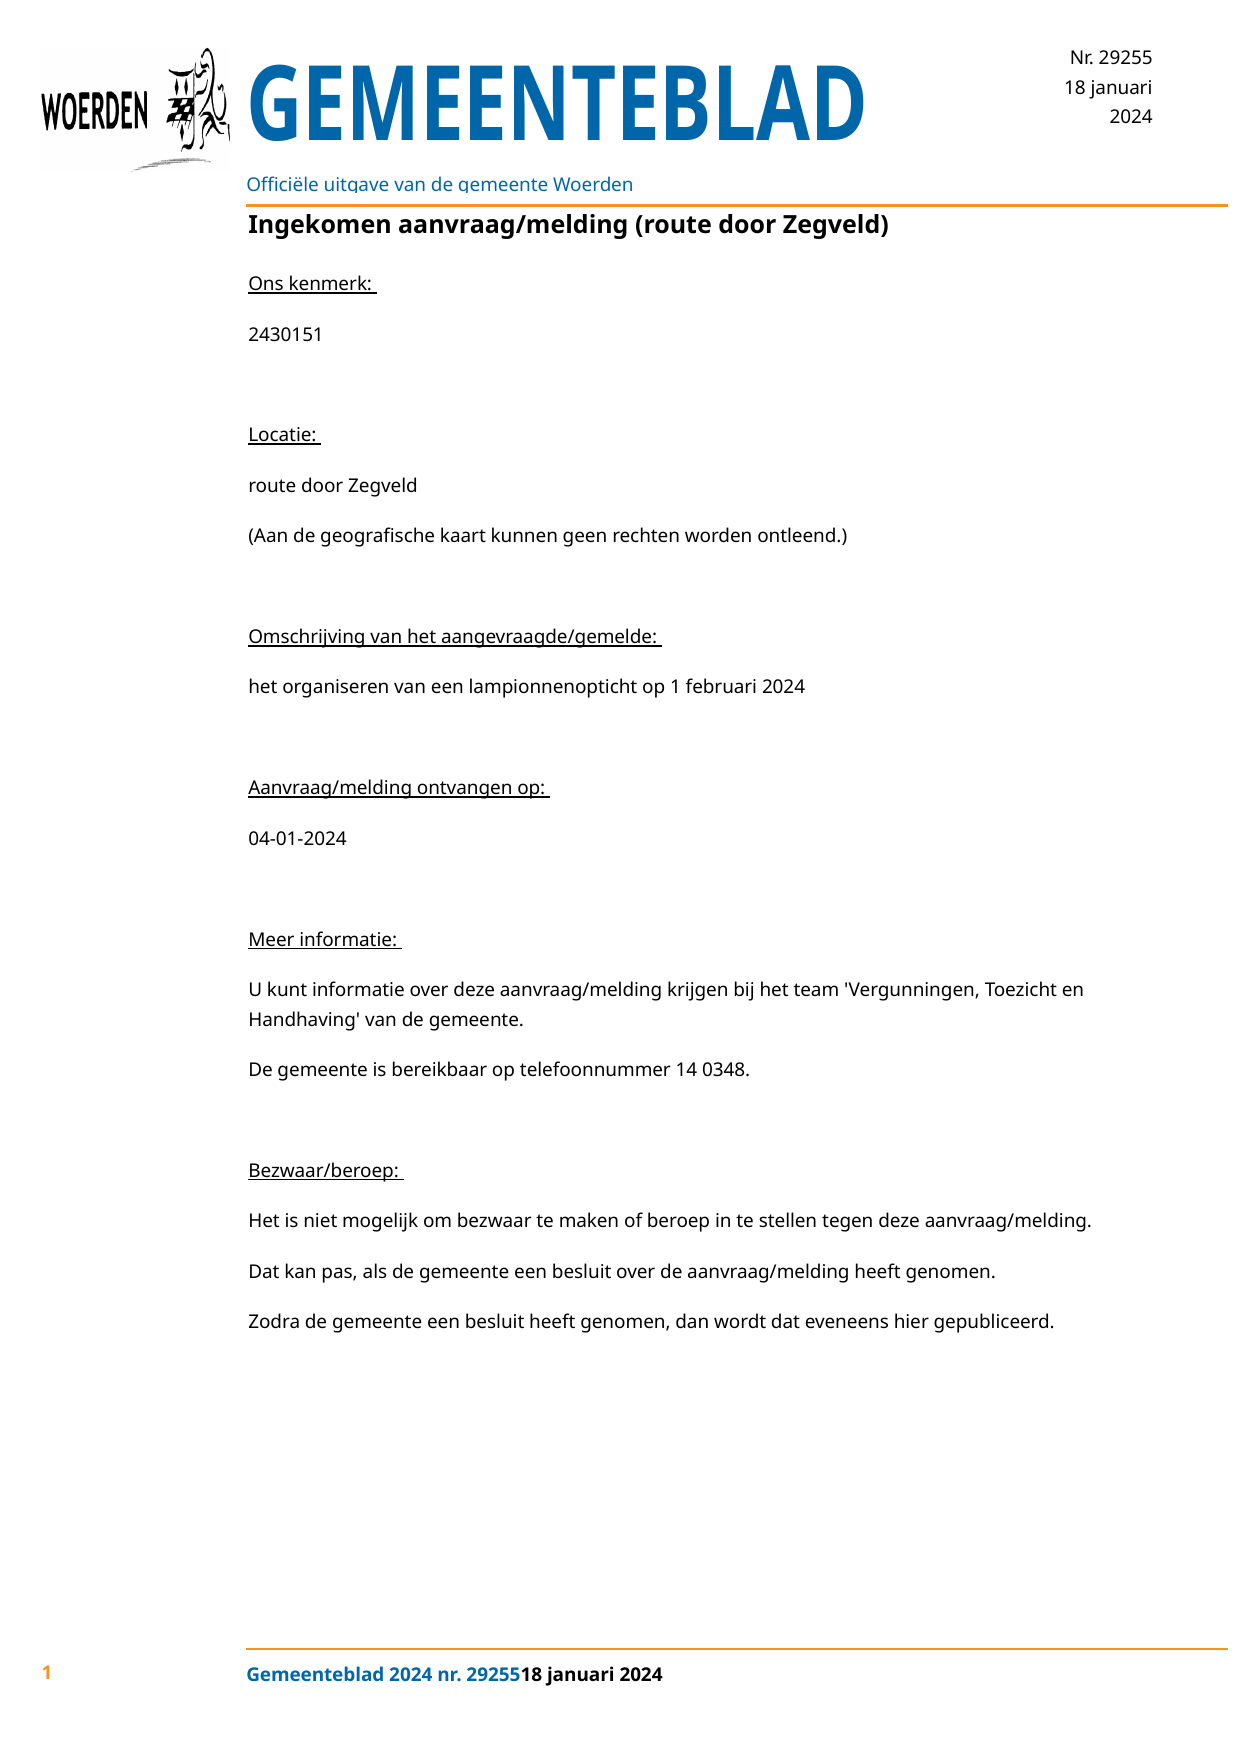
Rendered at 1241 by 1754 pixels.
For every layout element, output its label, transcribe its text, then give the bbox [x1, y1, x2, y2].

text Zodra de gemeente een besluit heeft genomen, dan wordt dat eveneens hier gepubliceerd. [248, 1308, 1152, 1334]
text Meer informatie: [248, 926, 1152, 951]
text De gemeente is bereikbaar op telefoonnummer 14 0348. [248, 1056, 1152, 1082]
picture [41, 47, 231, 172]
text 2430151 [248, 321, 1152, 346]
text Ingekomen aanvraag/melding (route door Zegveld) [248, 207, 1152, 241]
text Omschrijving van het aangevraagde/gemelde: [248, 623, 1152, 649]
text (Aan de geografische kaart kunnen geen rechten worden ontleend.) [248, 522, 1152, 548]
text Bezwaar/beroep: [248, 1157, 1152, 1183]
text 04-01-2024 [248, 825, 1152, 851]
text U kunt informatie over deze aanvraag/melding krijgen bij het team 'Vergunningen, Toezicht en Handhaving' van de gemeente. [248, 976, 1152, 1031]
text Locatie: [248, 422, 1152, 447]
text Aanvraag/melding ontvangen op: [248, 774, 1152, 800]
text Het is niet mogelijk om bezwaar te maken of beroep in te stellen tegen deze aanvraag/melding. [248, 1207, 1152, 1233]
text Ons kenmerk: [248, 270, 1152, 296]
text het organiseren van een lampionnenopticht op 1 februari 2024 [248, 674, 1152, 699]
text route door Zegveld [248, 472, 1152, 498]
text Dat kan pas, als de gemeente een besluit over de aanvraag/melding heeft genomen. [248, 1258, 1152, 1283]
